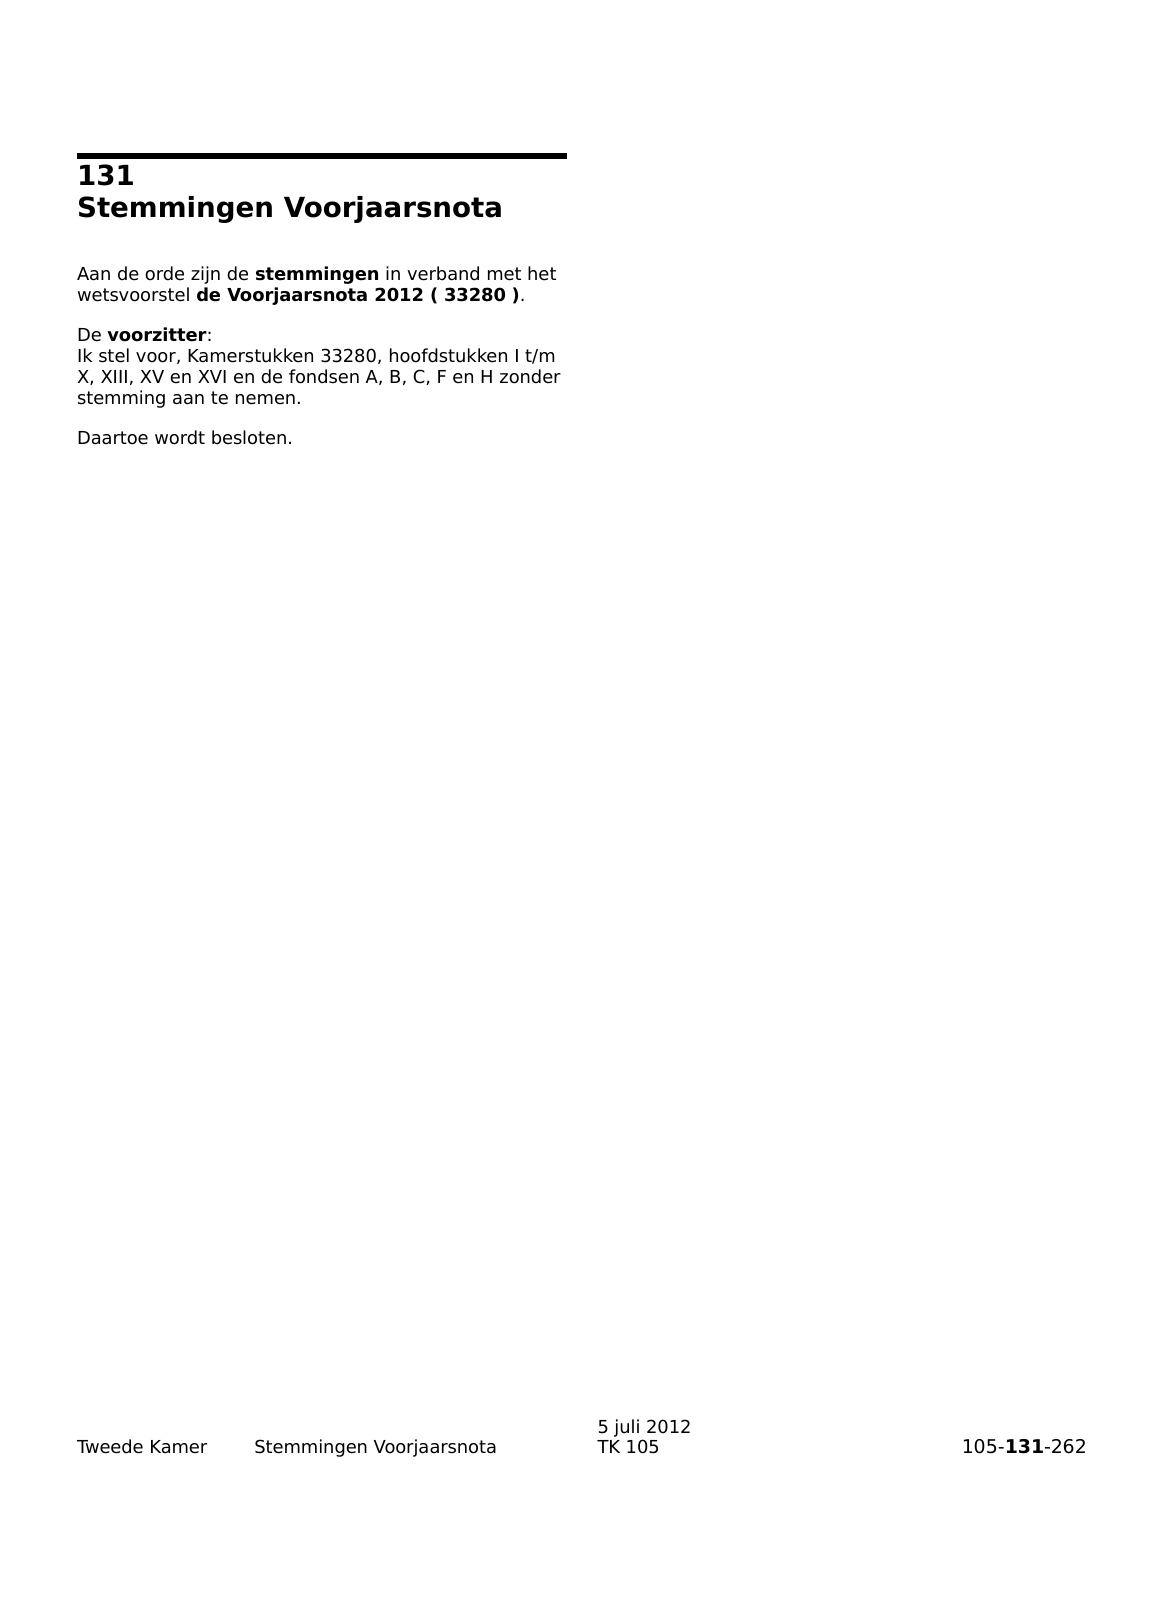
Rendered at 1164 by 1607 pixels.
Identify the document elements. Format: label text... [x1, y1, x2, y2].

text Daartoe wordt besloten. [77, 428, 567, 449]
title 131 Stemmingen Voorjaarsnota [77, 159, 567, 224]
text De voorzitter: [77, 325, 567, 346]
text Aan de orde zijn de stemmingen in verband met het wetsvoorstel de Voorjaarsnota 2012 ( 33280 ). [77, 264, 567, 305]
text Ik stel voor, Kamerstukken 33280, hoofdstukken I t/m X, XIII, XV en XVI en de fondsen A, B, C, F en H zonder stemming aan te nemen. [77, 346, 567, 408]
